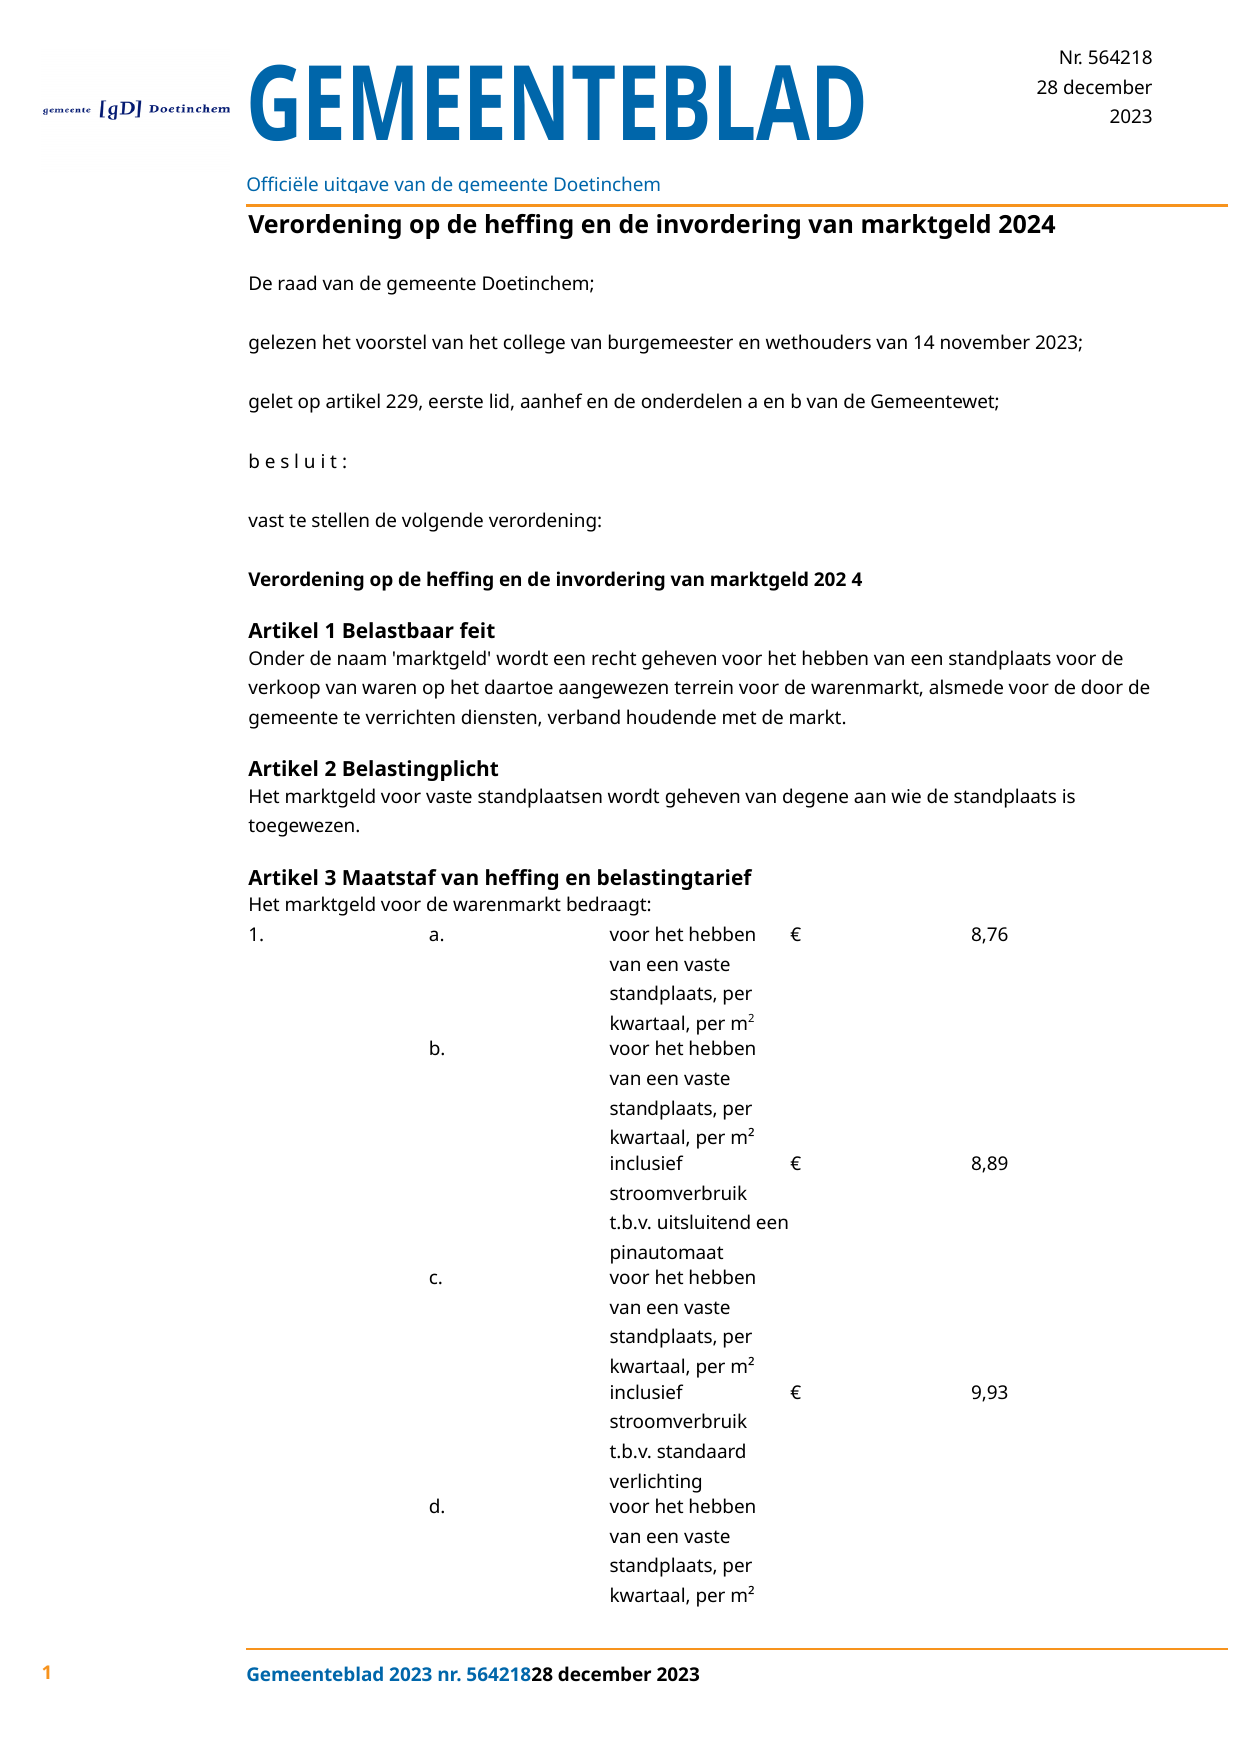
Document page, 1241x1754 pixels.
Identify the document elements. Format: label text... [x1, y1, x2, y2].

picture [41, 47, 231, 172]
table_cell [248, 1494, 429, 1608]
text gelezen het voorstel van het college van burgemeester en wethouders van 14 november 2023; [248, 329, 1152, 355]
table_cell [248, 1150, 429, 1264]
table_cell [790, 1494, 971, 1608]
table_header 1. [248, 921, 429, 1036]
table_cell [429, 1150, 609, 1264]
table_cell inclusief stroomverbruik t.b.v. standaard verlichting [609, 1379, 790, 1493]
text Artikel 2 Belastingplicht [248, 754, 1152, 783]
table_cell [248, 1036, 429, 1150]
text Verordening op de heffing en de invordering van marktgeld 2024 [248, 207, 1152, 241]
table_cell d. [429, 1494, 609, 1608]
text b e s l u i t : [248, 448, 1152, 473]
table_header a. [429, 921, 609, 1036]
table_cell [248, 1265, 429, 1379]
table_cell b. [429, 1036, 609, 1150]
text Onder de naam 'marktgeld' wordt een recht geheven voor het hebben van een standplaats voor de verkoop van waren op het daartoe aangewezen terrein voor de warenmarkt, alsmede voor de door de gemeente te verrichten diensten, verband houdende met de markt. [248, 645, 1152, 730]
text Verordening op de heffing en de invordering van marktgeld 202 4 [248, 566, 1152, 592]
text vast te stellen de volgende verordening: [248, 507, 1152, 533]
table_cell inclusief stroomverbruik t.b.v. uitsluitend een pinautomaat [609, 1150, 790, 1264]
table_cell € [790, 1379, 971, 1493]
table_cell voor het hebben van een vaste standplaats, per kwartaal, per m² [609, 1265, 790, 1379]
table_cell [790, 1265, 971, 1379]
table_cell c. [429, 1265, 609, 1379]
table_header € [790, 921, 971, 1036]
text Het marktgeld voor de warenmarkt bedraagt: [248, 891, 1152, 917]
table_cell [790, 1036, 971, 1150]
table_cell [429, 1379, 609, 1493]
text De raad van de gemeente Doetinchem; [248, 270, 1152, 296]
table_cell voor het hebben van een vaste standplaats, per kwartaal, per m² [609, 1036, 790, 1150]
text Het marktgeld voor vaste standplaatsen wordt geheven van degene aan wie de standplaats is toegewezen. [248, 783, 1152, 838]
table_cell € [790, 1150, 971, 1264]
text Artikel 3 Maatstaf van heffing en belastingtarief [248, 863, 1152, 891]
table_cell 8,89 [971, 1150, 1152, 1264]
table_cell [971, 1265, 1152, 1379]
text gelet op artikel 229, eerste lid, aanhef en de onderdelen a en b van de Gemeentewet; [248, 389, 1152, 414]
table_cell [971, 1036, 1152, 1150]
table_cell [971, 1494, 1152, 1608]
table_header 8,76 [971, 921, 1152, 1036]
table_header voor het hebben van een vaste standplaats, per kwartaal, per m2 [609, 921, 790, 1036]
table_cell voor het hebben van een vaste standplaats, per kwartaal, per m² [609, 1494, 790, 1608]
table_cell [248, 1379, 429, 1493]
table_cell 9,93 [971, 1379, 1152, 1493]
text Artikel 1 Belastbaar feit [248, 617, 1152, 645]
